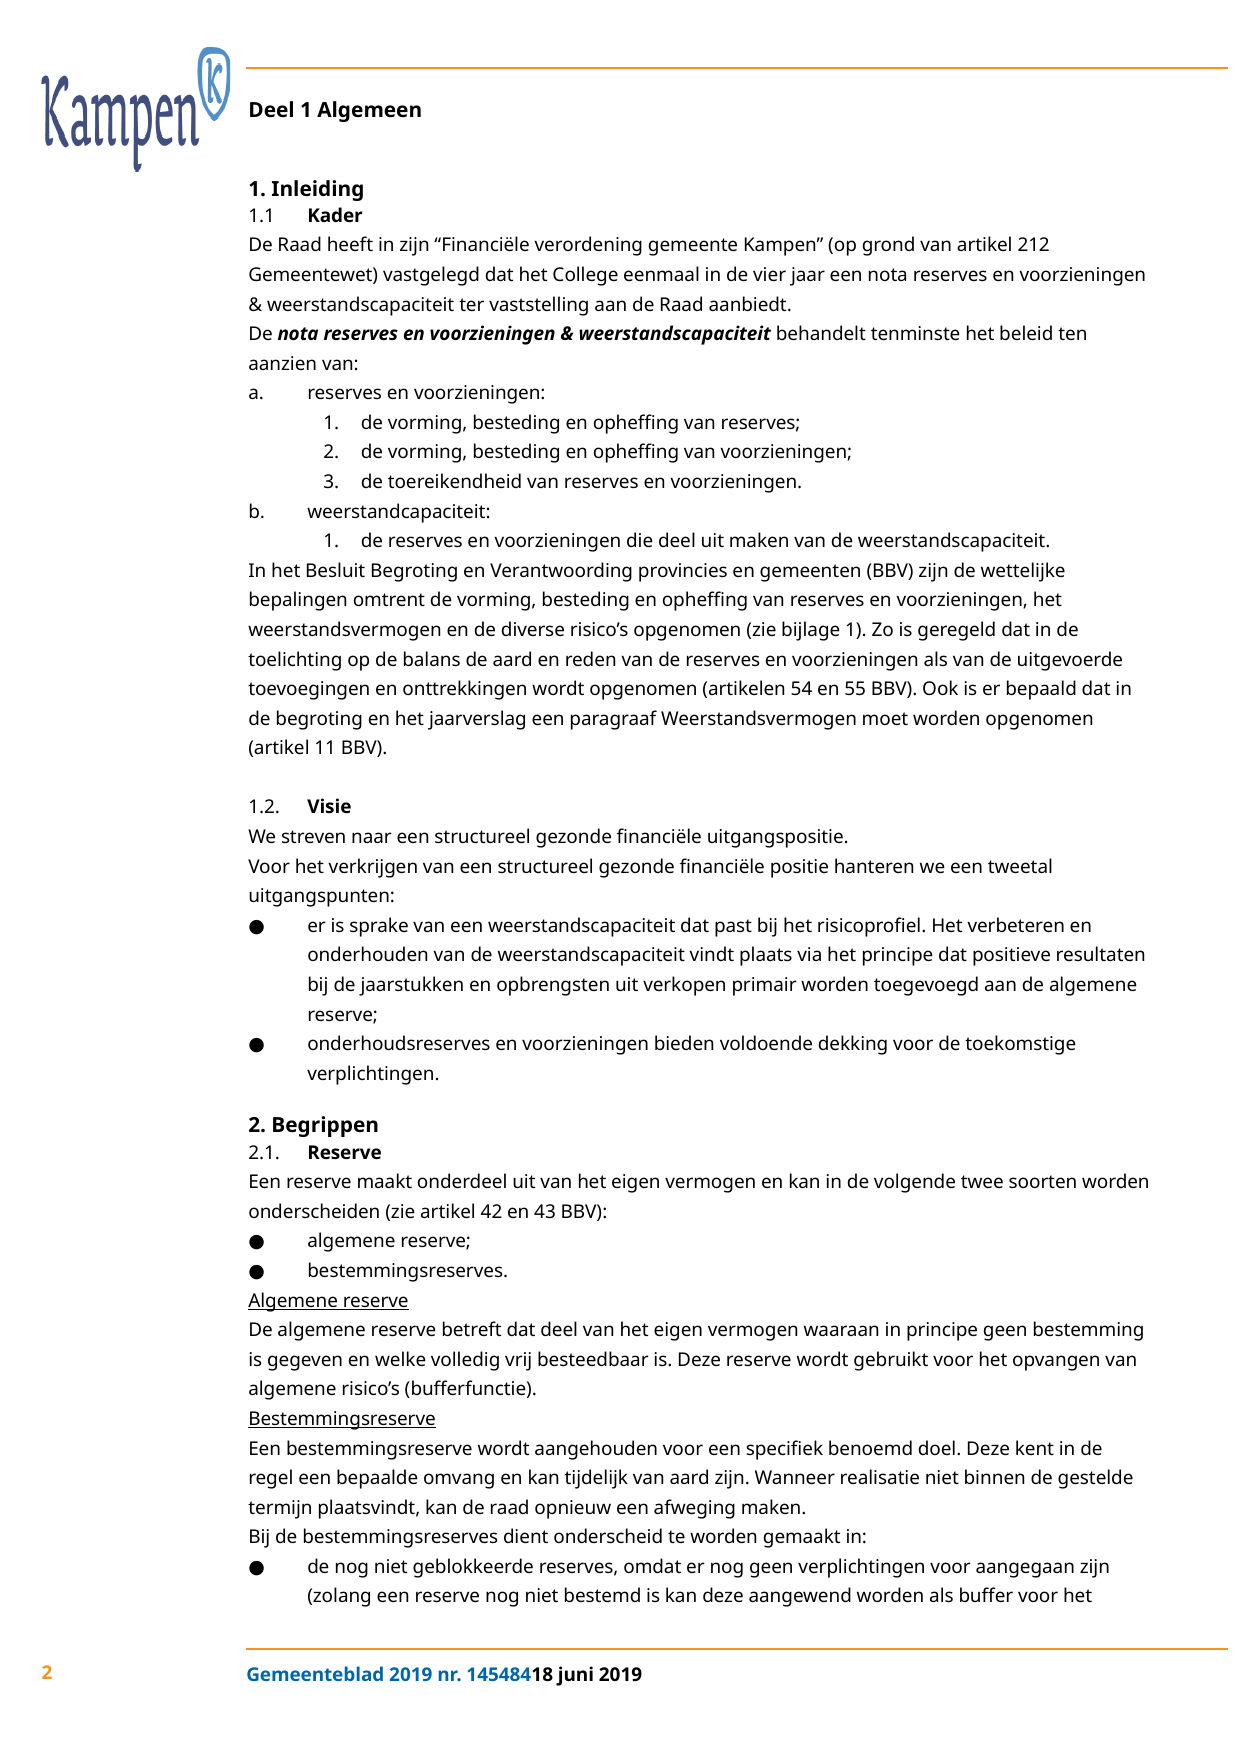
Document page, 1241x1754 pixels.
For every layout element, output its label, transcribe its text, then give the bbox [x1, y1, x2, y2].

text In het Besluit Begroting en Verantwoording provincies en gemeenten (BBV) zijn de wettelijke bepalingen omtrent de vorming, besteding en opheffing van reserves en voorzieningen, het weerstandsvermogen en de diverse risico’s opgenomen (zie bijlage 1). Zo is geregeld dat in de toelichting op de balans de aard en reden van de reserves en voorzieningen als van de uitgevoerde toevoegingen en onttrekkingen wordt opgenomen (artikelen 54 en 55 BBV). Ook is er bepaald dat in de begroting en het jaarverslag een paragraaf Weerstandsvermogen moet worden opgenomen (artikel 11 BBV). [248, 557, 1152, 760]
text Deel 1 Algemeen [248, 95, 1152, 123]
picture [41, 47, 231, 172]
text 2. Begrippen [248, 1110, 1152, 1139]
list onderhoudsreserves en voorzieningen bieden voldoende dekking voor de toekomstige verplichtingen. [248, 1030, 1152, 1086]
list er is sprake van een weerstandscapaciteit dat past bij het risicoprofiel. Het verbeteren en onderhouden van de weerstandscapaciteit vindt plaats via het principe dat positieve resultaten bij de jaarstukken en opbrengsten uit verkopen primair worden toegevoegd aan de algemene reserve; [248, 912, 1152, 1027]
list bestemmingsreserves. [248, 1257, 1152, 1283]
text De algemene reserve betreft dat deel van het eigen vermogen waaraan in principe geen bestemming is gegeven en welke volledig vrij besteedbaar is. Deze reserve wordt gebruikt voor het opvangen van algemene risico’s (bufferfunctie). [248, 1316, 1152, 1401]
list de toereikendheid van reserves en voorzieningen. [323, 468, 1152, 494]
list reserves en voorzieningen: [248, 379, 1152, 405]
list Visie [248, 794, 1152, 819]
text Een bestemmingsreserve wordt aangehouden voor een specifiek benoemd doel. Deze kent in de regel een bepaalde omvang en kan tijdelijk van aard zijn. Wanneer realisatie niet binnen de gestelde termijn plaatsvindt, kan de raad opnieuw een afweging maken. [248, 1435, 1152, 1519]
text Bestemmingsreserve [248, 1405, 1152, 1431]
list weerstandcapaciteit: [248, 498, 1152, 524]
list Kader [248, 202, 1152, 228]
list de vorming, besteding en opheffing van voorzieningen; [323, 439, 1152, 464]
text Bij de bestemmingsreserves dient onderscheid te worden gemaakt in: [248, 1523, 1152, 1549]
list de reserves en voorzieningen die deel uit maken van de weerstandscapaciteit. [323, 527, 1152, 553]
list algemene reserve; [248, 1228, 1152, 1253]
text Voor het verkrijgen van een structureel gezonde financiële positie hanteren we een tweetal uitgangspunten: [248, 853, 1152, 908]
text De nota reserves en voorzieningen & weerstandscapaciteit behandelt tenminste het beleid ten aanzien van: [248, 320, 1152, 376]
list de vorming, besteding en opheffing van reserves; [323, 409, 1152, 435]
list Reserve [248, 1139, 1152, 1164]
text De Raad heeft in zijn “Financiële verordening gemeente Kampen” (op grond van artikel 212 Gemeentewet) vastgelegd dat het College eenmaal in de vier jaar een nota reserves en voorzieningen & weerstandscapaciteit ter vaststelling aan de Raad aanbiedt. [248, 232, 1152, 317]
text Een reserve maakt onderdeel uit van het eigen vermogen en kan in de volgende twee soorten worden onderscheiden (zie artikel 42 en 43 BBV): [248, 1168, 1152, 1224]
list de nog niet geblokkeerde reserves, omdat er nog geen verplichtingen voor aangegaan zijn (zolang een reserve nog niet bestemd is kan deze aangewend worden als buffer voor het [248, 1553, 1152, 1608]
text 1. Inleiding [248, 174, 1152, 202]
text We streven naar een structureel gezonde financiële uitgangspositie. [248, 823, 1152, 849]
text Algemene reserve [248, 1287, 1152, 1312]
